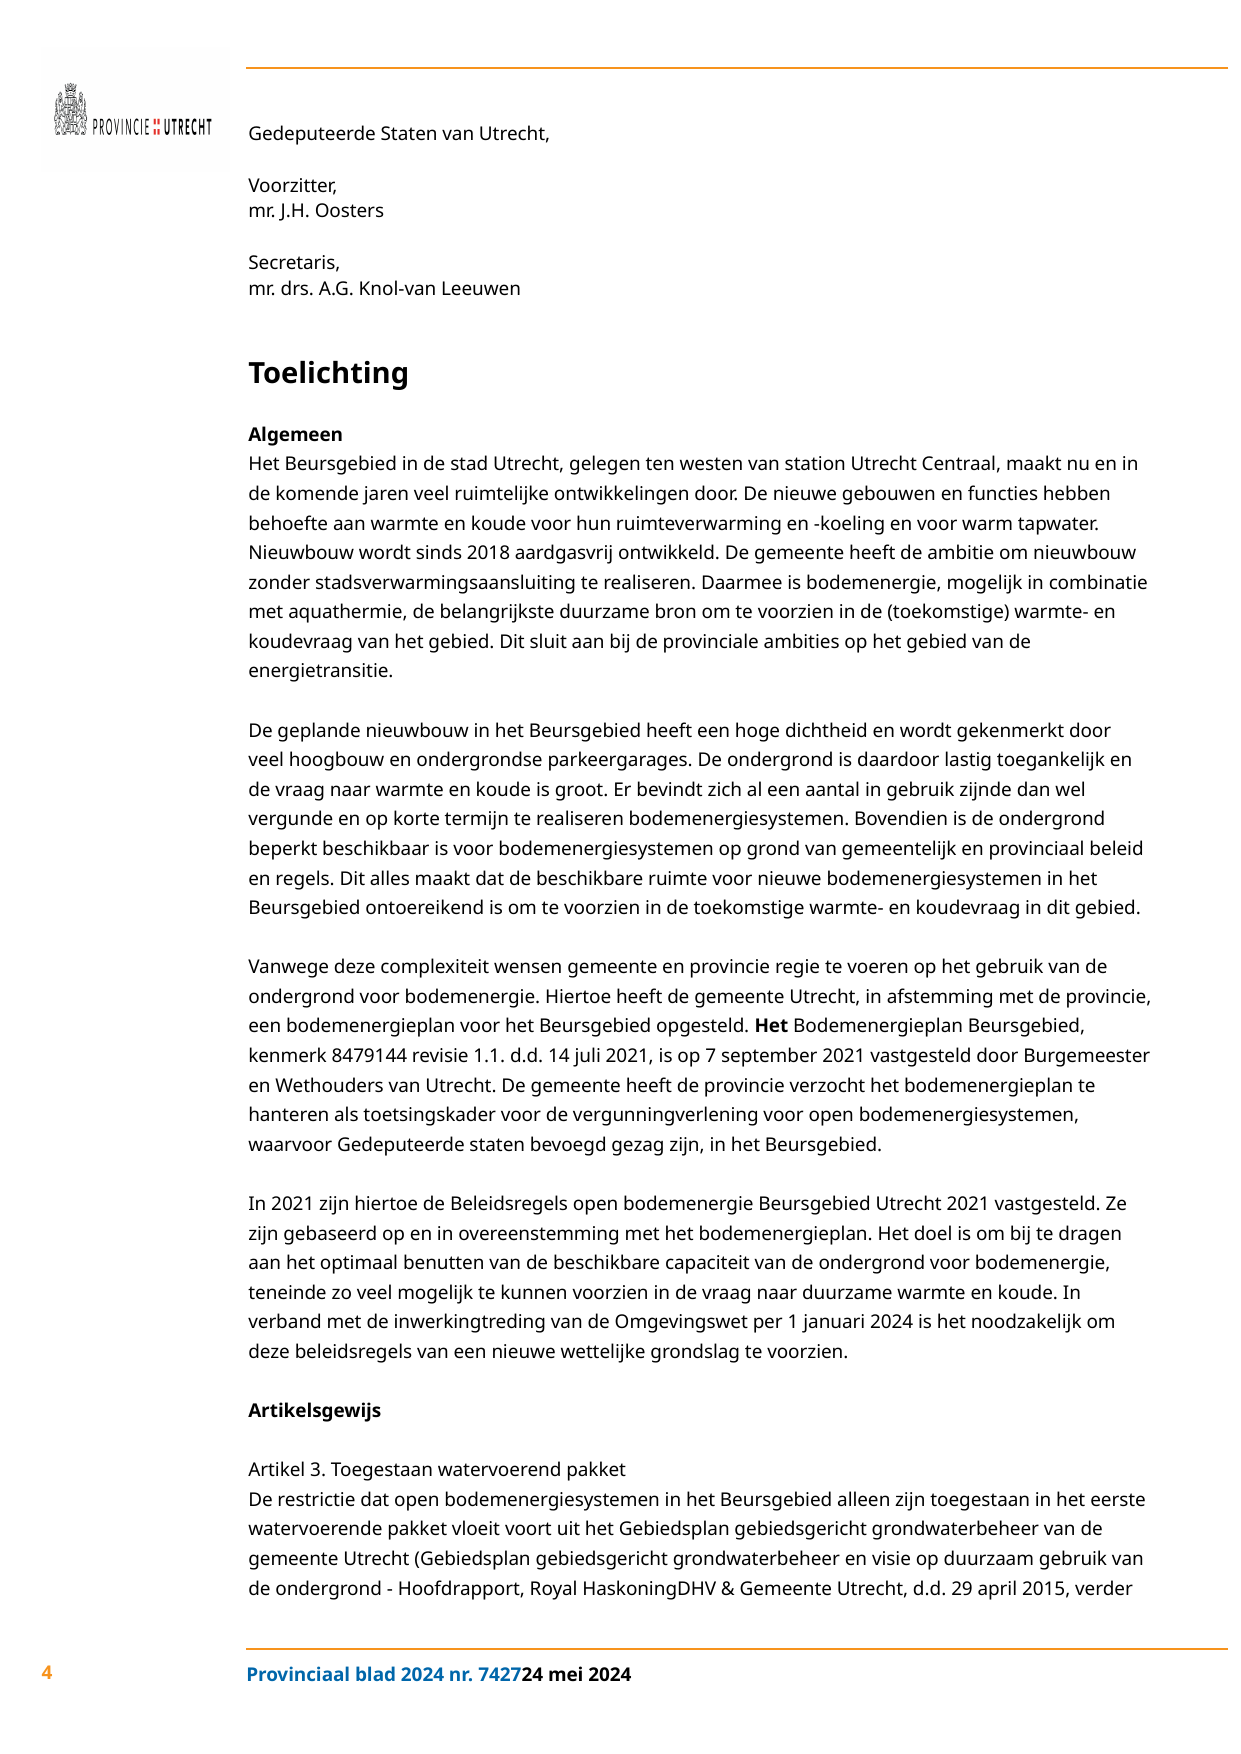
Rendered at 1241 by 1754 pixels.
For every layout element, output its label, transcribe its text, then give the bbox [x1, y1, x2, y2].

text De geplande nieuwbouw in het Beursgebied heeft een hoge dichtheid en wordt gekenmerkt door veel hoogbouw en ondergrondse parkeergarages. De ondergrond is daardoor lastig toegankelijk en de vraag naar warmte en koude is groot. Er bevindt zich al een aantal in gebruik zijnde dan wel vergunde en op korte termijn te realiseren bodemenergiesystemen. Bovendien is de ondergrond beperkt beschikbaar is voor bodemenergiesystemen op grond van gemeentelijk en provinciaal beleid en regels. Dit alles maakt dat de beschikbare ruimte voor nieuwe bodemenergiesystemen in het Beursgebied ontoereikend is om te voorzien in de toekomstige warmte- en koudevraag in dit gebied. [248, 717, 1152, 920]
text De restrictie dat open bodemenergiesystemen in het Beursgebied alleen zijn toegestaan in het eerste watervoerende pakket vloeit voort uit het Gebiedsplan gebiedsgericht grondwaterbeheer van de gemeente Utrecht (Gebiedsplan gebiedsgericht grondwaterbeheer en visie op duurzaam gebruik van de ondergrond - Hoofdrapport, Royal HaskoningDHV & Gemeente Utrecht, d.d. 29 april 2015, verder [248, 1486, 1152, 1600]
text mr. J.H. Oosters [248, 198, 1152, 223]
text Gedeputeerde Staten van Utrecht, [248, 121, 1152, 146]
text Toelichting [248, 352, 1152, 392]
text mr. drs. A.G. Knol-van Leeuwen [248, 275, 1152, 301]
text Artikelsgewijs [248, 1397, 1152, 1423]
text In 2021 zijn hiertoe de Beleidsregels open bodemenergie Beursgebied Utrecht 2021 vastgesteld. Ze zijn gebaseerd op en in overeenstemming met het bodemenergieplan. Het doel is om bij te dragen aan het optimaal benutten van de beschikbare capaciteit van de ondergrond voor bodemenergie, teneinde zo veel mogelijk te kunnen voorzien in de vraag naar duurzame warmte en koude. In verband met de inwerkingtreding van de Omgevingswet per 1 januari 2024 is het noodzakelijk om deze beleidsregels van een nieuwe wettelijke grondslag te voorzien. [248, 1190, 1152, 1364]
text Artikel 3. Toegestaan watervoerend pakket [248, 1456, 1152, 1482]
text Het Beursgebied in de stad Utrecht, gelegen ten westen van station Utrecht Centraal, maakt nu en in de komende jaren veel ruimtelijke ontwikkelingen door. De nieuwe gebouwen en functies hebben behoefte aan warmte en koude voor hun ruimteverwarming en -koeling en voor warm tapwater. Nieuwbouw wordt sinds 2018 aardgasvrij ontwikkeld. De gemeente heeft de ambitie om nieuwbouw zonder stadsverwarmingsaansluiting te realiseren. Daarmee is bodemenergie, mogelijk in combinatie met aquathermie, de belangrijkste duurzame bron om te voorzien in de (toekomstige) warmte- en koudevraag van het gebied. Dit sluit aan bij de provinciale ambities op het gebied van de energietransitie. [248, 451, 1152, 683]
text Voorzitter, [248, 172, 1152, 198]
text Secretaris, [248, 249, 1152, 275]
text Vanwege deze complexiteit wensen gemeente en provincie regie te voeren op het gebruik van de ondergrond voor bodemenergie. Hiertoe heeft de gemeente Utrecht, in afstemming met de provincie, een bodemenergieplan voor het Beursgebied opgesteld. Het Bodemenergieplan Beursgebied, kenmerk 8479144 revisie 1.1. d.d. 14 juli 2021, is op 7 september 2021 vastgesteld door Burgemeester en Wethouders van Utrecht. De gemeente heeft de provincie verzocht het bodemenergieplan te hanteren als toetsingskader voor de vergunningverlening voor open bodemenergiesystemen, waarvoor Gedeputeerde staten bevoegd gezag zijn, in het Beursgebied. [248, 953, 1152, 1157]
text Algemeen [248, 421, 1152, 447]
picture [41, 47, 231, 172]
